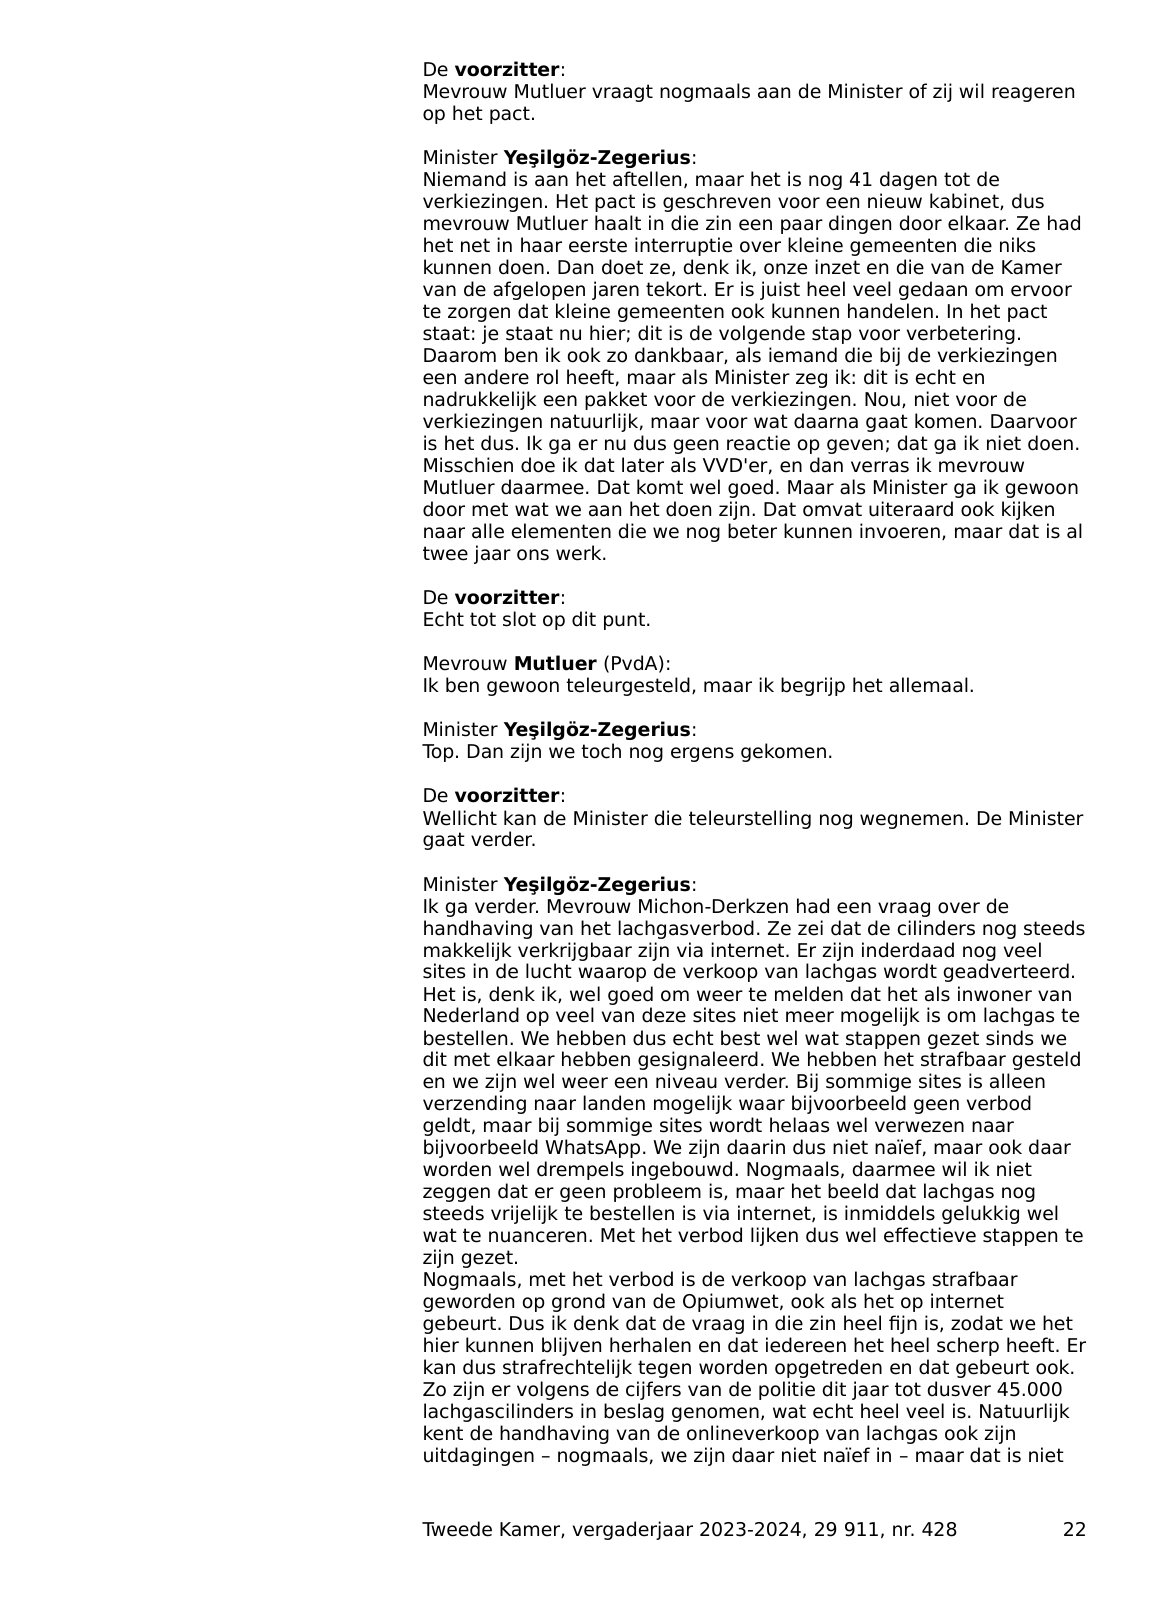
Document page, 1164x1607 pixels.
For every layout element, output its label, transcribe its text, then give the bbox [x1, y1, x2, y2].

text Mevrouw Mutluer (PvdA): [422, 653, 1087, 675]
text Minister Yeşilgöz-Zegerius: [422, 873, 1087, 896]
text Minister Yeşilgöz-Zegerius: [422, 147, 1087, 169]
text De voorzitter: [422, 785, 1087, 807]
text De voorzitter: [422, 587, 1087, 609]
text De voorzitter: [422, 59, 1087, 81]
text Nogmaals, met het verbod is de verkoop van lachgas strafbaar geworden op grond van de Opiumwet, ook als het op internet gebeurt. Dus ik denk dat de vraag in die zin heel fijn is, zodat we het hier kunnen blijven herhalen en dat iedereen het heel scherp heeft. Er kan dus strafrechtelijk tegen worden opgetreden en dat gebeurt ook. Zo zijn er volgens de cijfers van de politie dit jaar tot dusver 45.000 lachgascilinders in beslag genomen, wat echt heel veel is. Natuurlijk kent de handhaving van de onlineverkoop van lachgas ook zijn uitdagingen – nogmaals, we zijn daar niet naïef in – maar dat is niet [422, 1269, 1087, 1467]
text Minister Yeşilgöz-Zegerius: [422, 719, 1087, 741]
text Mevrouw Mutluer vraagt nogmaals aan de Minister of zij wil reageren op het pact. [422, 81, 1087, 125]
text Top. Dan zijn we toch nog ergens gekomen. [422, 741, 1087, 763]
text Niemand is aan het aftellen, maar het is nog 41 dagen tot de verkiezingen. Het pact is geschreven voor een nieuw kabinet, dus mevrouw Mutluer haalt in die zin een paar dingen door elkaar. Ze had het net in haar eerste interruptie over kleine gemeenten die niks kunnen doen. Dan doet ze, denk ik, onze inzet en die van de Kamer van de afgelopen jaren tekort. Er is juist heel veel gedaan om ervoor te zorgen dat kleine gemeenten ook kunnen handelen. In het pact staat: je staat nu hier; dit is de volgende stap voor verbetering. Daarom ben ik ook zo dankbaar, als iemand die bij de verkiezingen een andere rol heeft, maar als Minister zeg ik: dit is echt en nadrukkelijk een pakket voor de verkiezingen. Nou, niet voor de verkiezingen natuurlijk, maar voor wat daarna gaat komen. Daarvoor is het dus. Ik ga er nu dus geen reactie op geven; dat ga ik niet doen. Misschien doe ik dat later als VVD'er, en dan verras ik mevrouw Mutluer daarmee. Dat komt wel goed. Maar als Minister ga ik gewoon door met wat we aan het doen zijn. Dat omvat uiteraard ook kijken naar alle elementen die we nog beter kunnen invoeren, maar dat is al twee jaar ons werk. [422, 169, 1087, 565]
text Ik ben gewoon teleurgesteld, maar ik begrijp het allemaal. [422, 675, 1087, 697]
text Ik ga verder. Mevrouw Michon-Derkzen had een vraag over de handhaving van het lachgasverbod. Ze zei dat de cilinders nog steeds makkelijk verkrijgbaar zijn via internet. Er zijn inderdaad nog veel sites in de lucht waarop de verkoop van lachgas wordt geadverteerd. Het is, denk ik, wel goed om weer te melden dat het als inwoner van Nederland op veel van deze sites niet meer mogelijk is om lachgas te bestellen. We hebben dus echt best wel wat stappen gezet sinds we dit met elkaar hebben gesignaleerd. We hebben het strafbaar gesteld en we zijn wel weer een niveau verder. Bij sommige sites is alleen verzending naar landen mogelijk waar bijvoorbeeld geen verbod geldt, maar bij sommige sites wordt helaas wel verwezen naar bijvoorbeeld WhatsApp. We zijn daarin dus niet naïef, maar ook daar worden wel drempels ingebouwd. Nogmaals, daarmee wil ik niet zeggen dat er geen probleem is, maar het beeld dat lachgas nog steeds vrijelijk te bestellen is via internet, is inmiddels gelukkig wel wat te nuanceren. Met het verbod lijken dus wel effectieve stappen te zijn gezet. [422, 896, 1087, 1269]
text Echt tot slot op dit punt. [422, 609, 1087, 631]
text Wellicht kan de Minister die teleurstelling nog wegnemen. De Minister gaat verder. [422, 807, 1087, 851]
